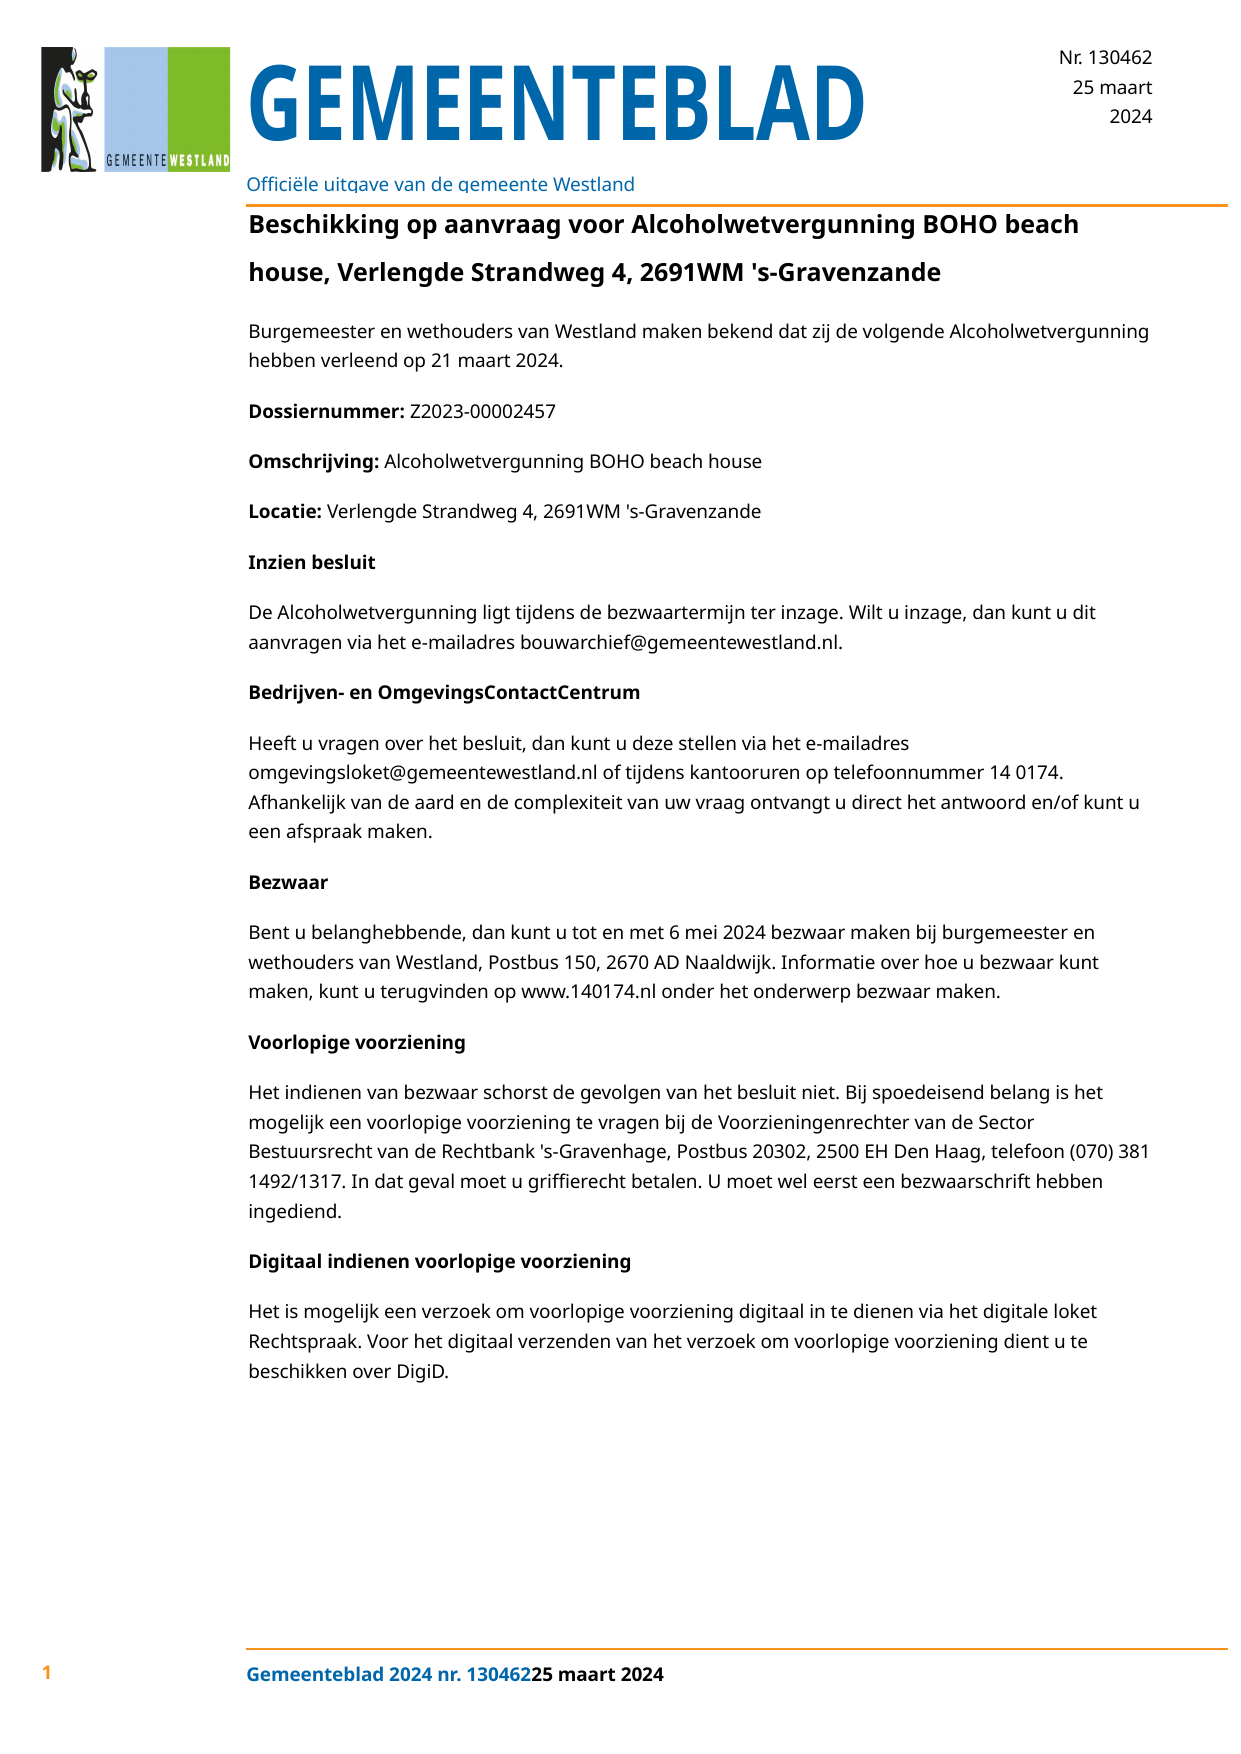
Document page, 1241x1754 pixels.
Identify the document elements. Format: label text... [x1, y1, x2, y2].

text Heeft u vragen over het besluit, dan kunt u deze stellen via het e-mailadres omgevingsloket@gemeentewestland.nl of tijdens kantooruren op telefoonnummer 14 0174. Afhankelijk van de aard en de complexiteit van uw vraag ontvangt u direct het antwoord en/of kunt u een afspraak maken. [248, 730, 1152, 844]
text Beschikking op aanvraag voor Alcoholwetvergunning BOHO beach house, Verlengde Strandweg 4, 2691WM 's-Gravenzande [248, 207, 1152, 288]
text Bent u belanghebbende, dan kunt u tot en met 6 mei 2024 bezwaar maken bij burgemeester en wethouders van Westland, Postbus 150, 2670 AD Naaldwijk. Informatie over hoe u bezwaar kunt maken, kunt u terugvinden op www.140174.nl onder het onderwerp bezwaar maken. [248, 919, 1152, 1004]
text Omschrijving: Alcoholwetvergunning BOHO beach house [248, 448, 1152, 474]
text Burgemeester en wethouders van Westland maken bekend dat zij de volgende Alcoholwetvergunning hebben verleend op 21 maart 2024. [248, 318, 1152, 373]
text Bedrijven- en OmgevingsContactCentrum [248, 679, 1152, 705]
picture [41, 47, 231, 172]
text De Alcoholwetvergunning ligt tijdens de bezwaartermijn ter inzage. Wilt u inzage, dan kunt u dit aanvragen via het e-mailadres bouwarchief@gemeentewestland.nl. [248, 599, 1152, 655]
text Locatie: Verlengde Strandweg 4, 2691WM 's-Gravenzande [248, 499, 1152, 524]
text Voorlopige voorziening [248, 1029, 1152, 1055]
text Het is mogelijk een verzoek om voorlopige voorziening digitaal in te dienen via het digitale loket Rechtspraak. Voor het digitaal verzenden van het verzoek om voorlopige voorziening dient u te beschikken over DigiD. [248, 1299, 1152, 1384]
text Het indienen van bezwaar schorst de gevolgen van het besluit niet. Bij spoedeisend belang is het mogelijk een voorlopige voorziening te vragen bij de Voorzieningenrechter van de Sector Bestuursrecht van de Rechtbank 's-Gravenhage, Postbus 20302, 2500 EH Den Haag, telefoon (070) 381 1492/1317. In dat geval moet u griffierecht betalen. U moet wel eerst een bezwaarschrift hebben ingediend. [248, 1079, 1152, 1224]
text Digitaal indienen voorlopige voorziening [248, 1248, 1152, 1274]
text Inzien besluit [248, 549, 1152, 575]
text Bezwaar [248, 869, 1152, 895]
text Dossiernummer: Z2023-00002457 [248, 398, 1152, 424]
